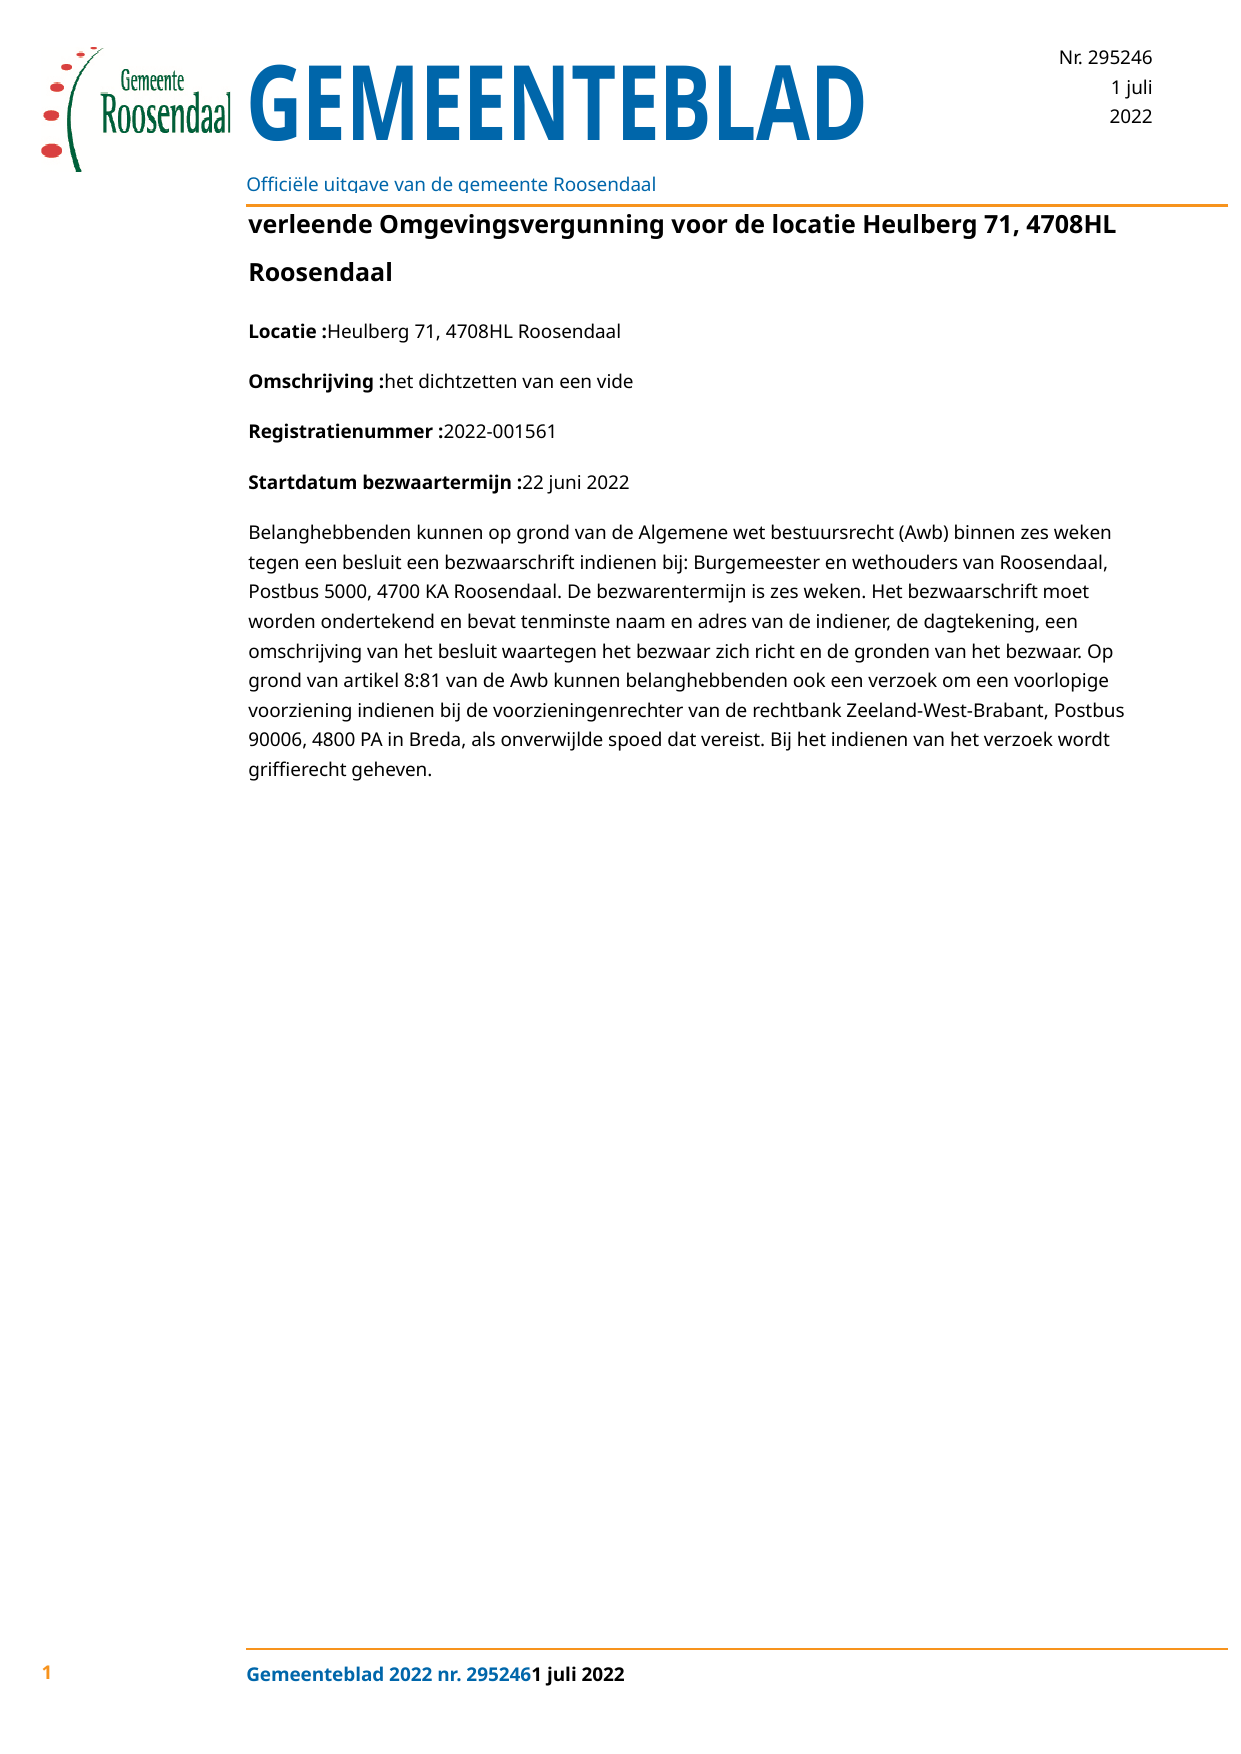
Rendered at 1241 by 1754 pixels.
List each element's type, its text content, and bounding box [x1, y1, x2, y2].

picture [41, 47, 231, 172]
text Belanghebbenden kunnen op grond van de Algemene wet bestuursrecht (Awb) binnen zes weken tegen een besluit een bezwaarschrift indienen bij: Burgemeester en wethouders van Roosendaal, Postbus 5000, 4700 KA Roosendaal. De bezwarentermijn is zes weken. Het bezwaarschrift moet worden ondertekend en bevat tenminste naam en adres van de indiener, de dagtekening, een omschrijving van het besluit waartegen het bezwaar zich richt en de gronden van het bezwaar. Op grond van artikel 8:81 van de Awb kunnen belanghebbenden ook een verzoek om een voorlopige voorziening indienen bij de voorzieningenrechter van de rechtbank Zeeland-West-Brabant, Postbus 90006, 4800 PA in Breda, als onverwijlde spoed dat vereist. Bij het indienen van het verzoek wordt griffierecht geheven. [248, 519, 1152, 782]
text Registratienummer :2022-001561 [248, 419, 1152, 444]
text verleende Omgevingsvergunning voor de locatie Heulberg 71, 4708HL Roosendaal [248, 207, 1152, 288]
text Locatie :Heulberg 71, 4708HL Roosendaal [248, 318, 1152, 344]
text Omschrijving :het dichtzetten van een vide [248, 368, 1152, 394]
text Startdatum bezwaartermijn :22 juni 2022 [248, 469, 1152, 495]
